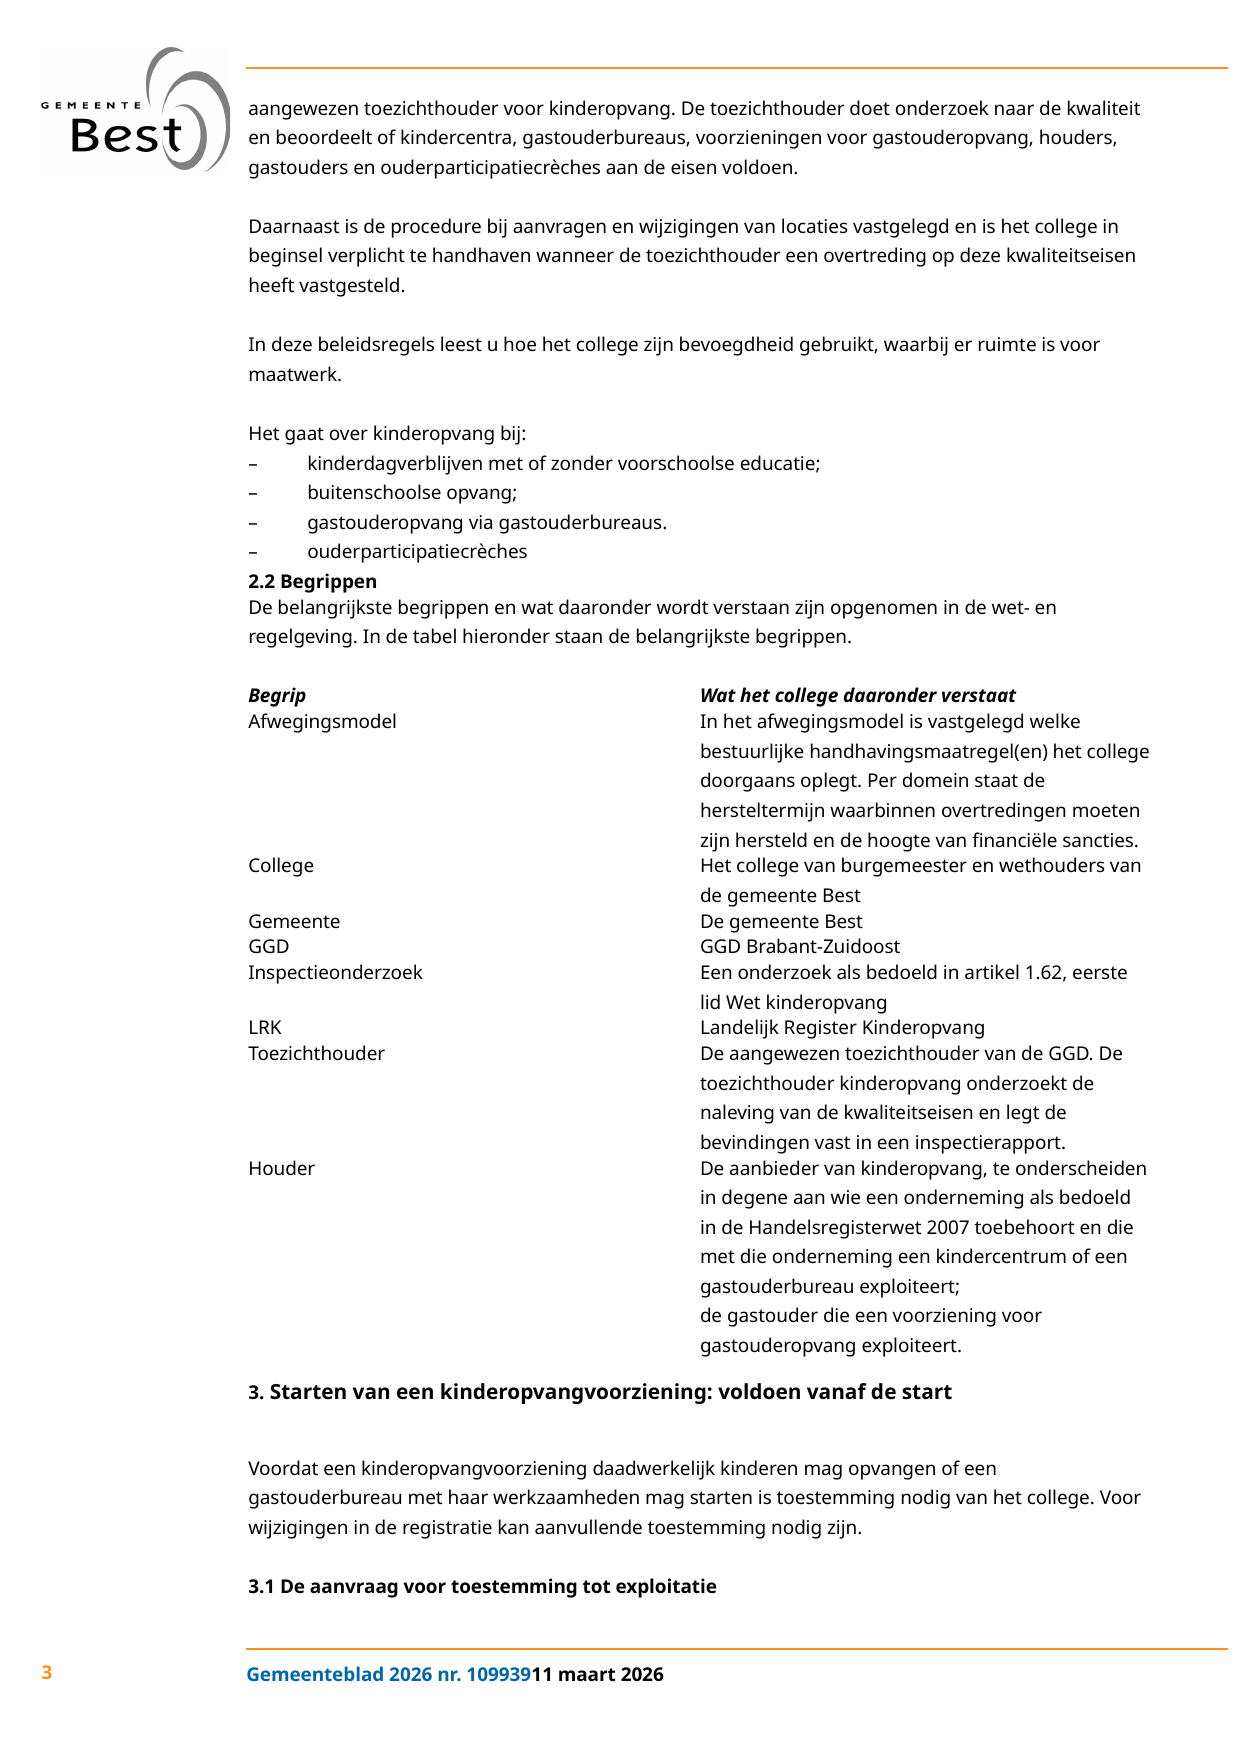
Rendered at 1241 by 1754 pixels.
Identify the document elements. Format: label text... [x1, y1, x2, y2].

table_header Begrip [248, 683, 700, 708]
text De belangrijkste begrippen en wat daaronder wordt verstaan zijn opgenomen in de wet- en regelgeving. In de tabel hieronder staan de belangrijkste begrippen. [248, 594, 1152, 649]
table_cell LRK [248, 1015, 700, 1040]
list gastouderopvang via gastouderbureaus. [248, 509, 1152, 535]
table_cell De aanbieder van kinderopvang, te onderscheiden in degene aan wie een onderneming als bedoeld in de Handelsregisterwet 2007 toebehoort en die met die onderneming een kindercentrum of een gastouderbureau exploiteert; de gastouder die een voorziening voor gastouderopvang exploiteert. [700, 1155, 1152, 1358]
table_cell Toezichthouder [248, 1040, 700, 1155]
table_cell In het afwegingsmodel is vastgelegd welke bestuurlijke handhavingsmaatregel(en) het college doorgaans oplegt. Per domein staat de hersteltermijn waarbinnen overtredingen moeten zijn hersteld en de hoogte van financiële sancties. [700, 709, 1152, 852]
table_cell Afwegingsmodel [248, 709, 700, 852]
text 2.2 Begrippen [248, 568, 1152, 594]
table_cell De gemeente Best [700, 908, 1152, 933]
text Het gaat over kinderopvang bij: [248, 420, 1152, 446]
table_cell De aangewezen toezichthouder van de GGD. De toezichthouder kinderopvang onderzoekt de naleving van de kwaliteitseisen en legt de bevindingen vast in een inspectierapport. [700, 1040, 1152, 1155]
list ouderparticipatiecrèches [248, 538, 1152, 564]
table_cell College [248, 853, 700, 908]
list buitenschoolse opvang; [248, 479, 1152, 505]
text In deze beleidsregels leest u hoe het college zijn bevoegdheid gebruikt, waarbij er ruimte is voor maatwerk. [248, 331, 1152, 387]
text 3. Starten van een kinderopvangvoorziening: voldoen vanaf de start [248, 1377, 1152, 1406]
table_header Wat het college daaronder verstaat [700, 683, 1152, 708]
text 3.1 De aanvraag voor toestemming tot exploitatie [248, 1573, 1152, 1599]
table_cell Inspectieonderzoek [248, 959, 700, 1014]
text Daarnaast is de procedure bij aanvragen en wijzigingen van locaties vastgelegd en is het college in beginsel verplicht te handhaven wanneer de toezichthouder een overtreding op deze kwaliteitseisen heeft vastgesteld. [248, 213, 1152, 298]
table_cell Houder [248, 1155, 700, 1358]
table_cell Een onderzoek als bedoeld in artikel 1.62, eerste lid Wet kinderopvang [700, 959, 1152, 1014]
list kinderdagverblijven met of zonder voorschoolse educatie; [248, 450, 1152, 476]
table_cell Landelijk Register Kinderopvang [700, 1015, 1152, 1040]
picture [41, 47, 231, 172]
text Voordat een kinderopvangvoorziening daadwerkelijk kinderen mag opvangen of een gastouderbureau met haar werkzaamheden mag starten is toestemming nodig van het college. Voor wijzigingen in de registratie kan aanvullende toestemming nodig zijn. [248, 1455, 1152, 1540]
table_cell Gemeente [248, 908, 700, 933]
table_cell GGD Brabant-Zuidoost [700, 934, 1152, 959]
text aangewezen toezichthouder voor kinderopvang. De toezichthouder doet onderzoek naar de kwaliteit en beoordeelt of kindercentra, gastouderbureaus, voorzieningen voor gastouderopvang, houders, gastouders en ouderparticipatiecrèches aan de eisen voldoen. [248, 95, 1152, 180]
table_cell GGD [248, 934, 700, 959]
table_cell Het college van burgemeester en wethouders van de gemeente Best [700, 853, 1152, 908]
